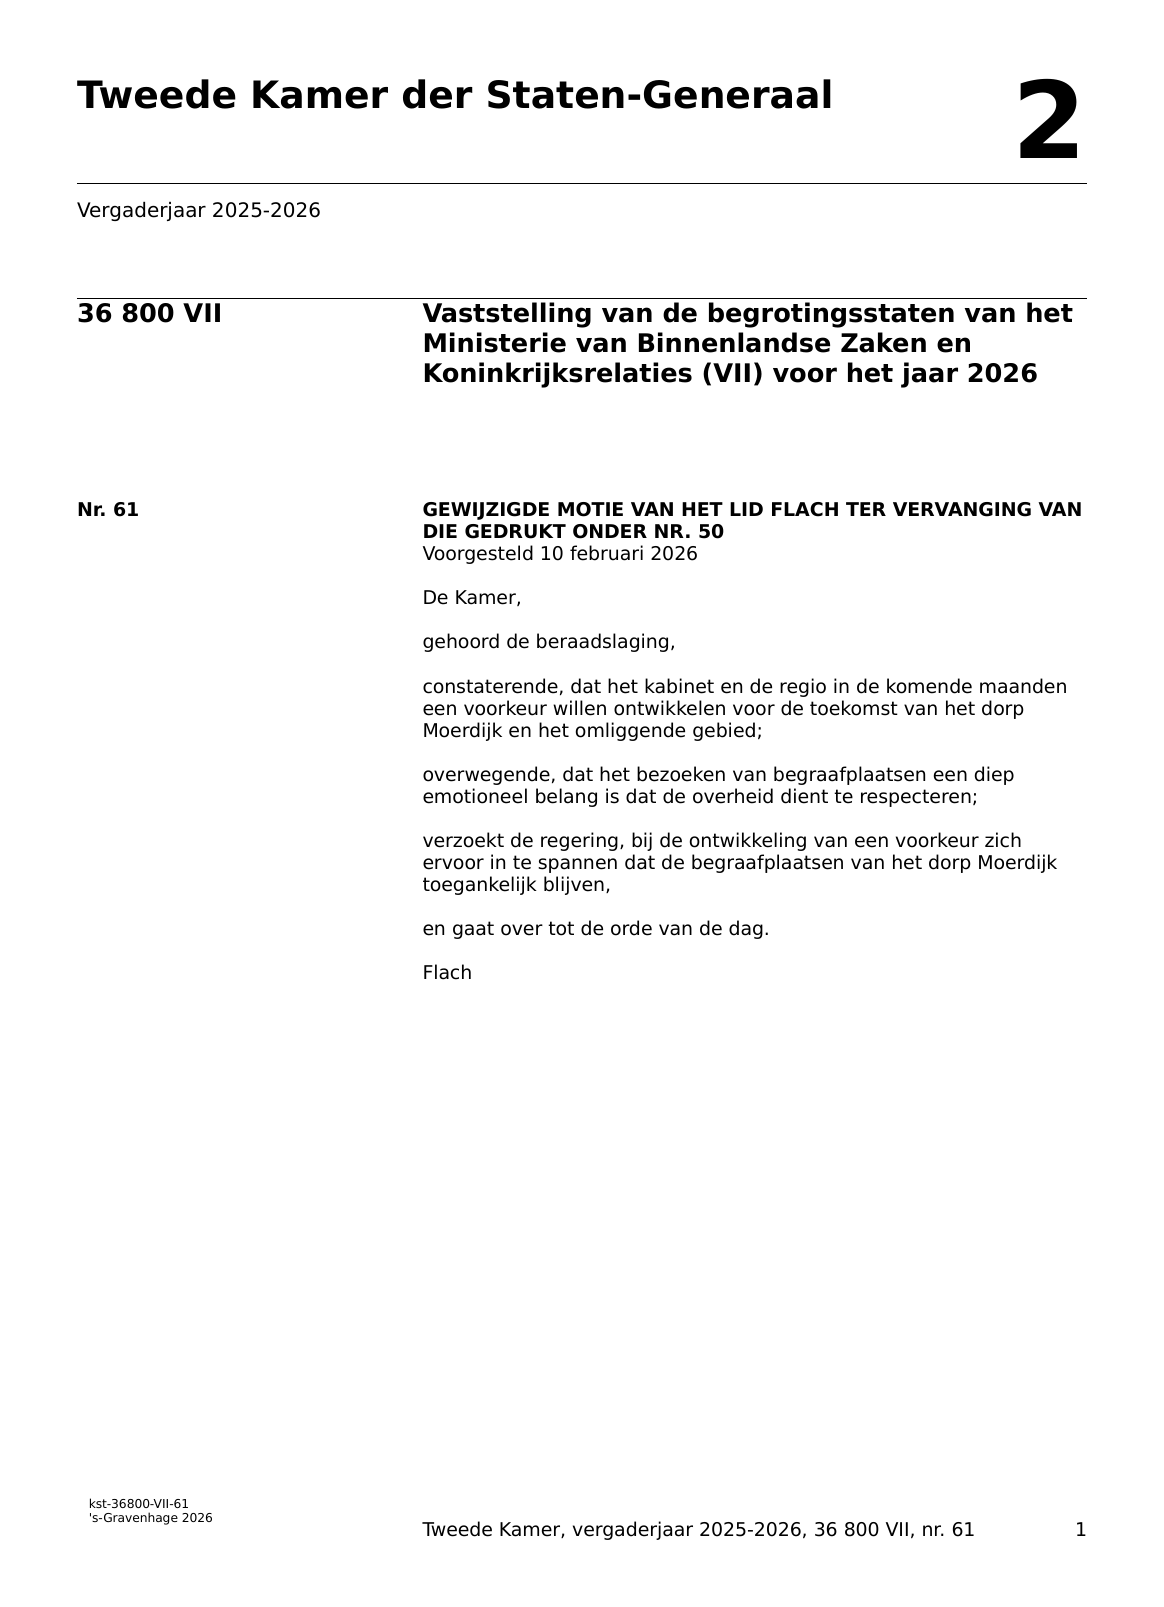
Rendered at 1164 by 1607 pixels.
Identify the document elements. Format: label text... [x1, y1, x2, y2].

table_header Tweede Kamer der Staten-Generaal [77, 59, 886, 183]
subtitle Nr. 61 GEWIJZIGDE MOTIE VAN HET LID FLACH TER VERVANGING VAN DIE GEDRUKT ONDER NR. 50 [77, 499, 1087, 543]
text constaterende, dat het kabinet en de regio in de komende maanden een voorkeur willen ontwikkelen voor de toekomst van het dorp Moerdijk en het omliggende gebied; [422, 676, 1087, 741]
subtitle 36 800 VII Vaststelling van de begrotingsstaten van het Ministerie van Binnenlandse Zaken en Koninkrijksrelaties (VII) voor het jaar 2026 [77, 299, 1087, 388]
text Voorgesteld 10 februari 2026 [422, 543, 1087, 565]
text 's-Gravenhage 2026 [88, 1511, 323, 1525]
text Flach [422, 962, 1087, 984]
text De Kamer, [422, 587, 1087, 609]
text overwegende, dat het bezoeken van begraafplaatsen een diep emotioneel belang is dat de overheid dient te respecteren; [422, 764, 1087, 808]
text en gaat over tot de orde van de dag. [422, 918, 1087, 940]
text gehoord de beraadslaging, [422, 631, 1087, 653]
table_header 2 [886, 59, 1087, 183]
text verzoekt de regering, bij de ontwikkeling van een voorkeur zich ervoor in te spannen dat de begraafplaatsen van het dorp Moerdijk toegankelijk blijven, [422, 830, 1087, 896]
table_cell Vergaderjaar 2025-2026 [77, 184, 1087, 298]
text kst-36800-VII-61 [88, 1497, 323, 1511]
